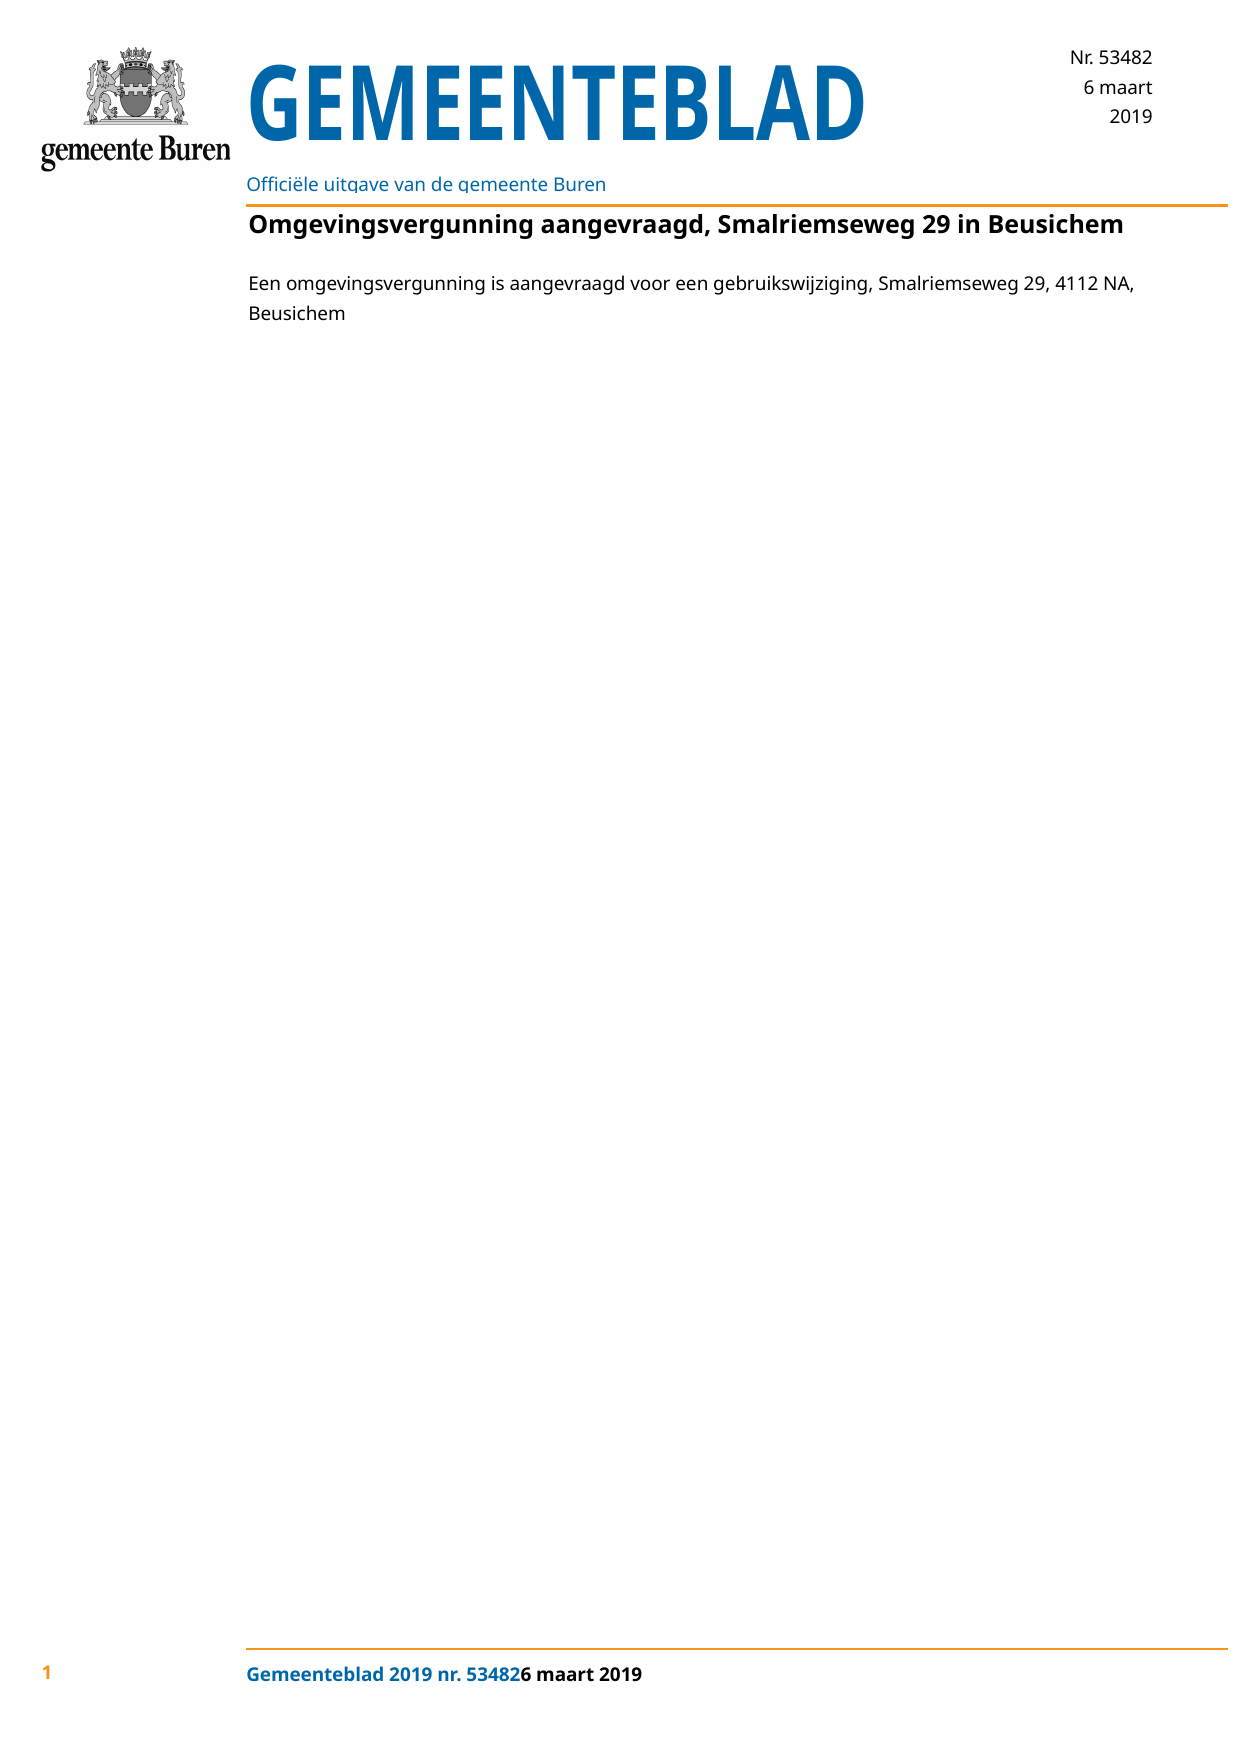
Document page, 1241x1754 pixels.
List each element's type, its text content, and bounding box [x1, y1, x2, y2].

picture [41, 47, 231, 172]
text Omgevingsvergunning aangevraagd, Smalriemseweg 29 in Beusichem [248, 207, 1152, 241]
text Een omgevingsvergunning is aangevraagd voor een gebruikswijziging, Smalriemseweg 29, 4112 NA, Beusichem [248, 270, 1152, 326]
